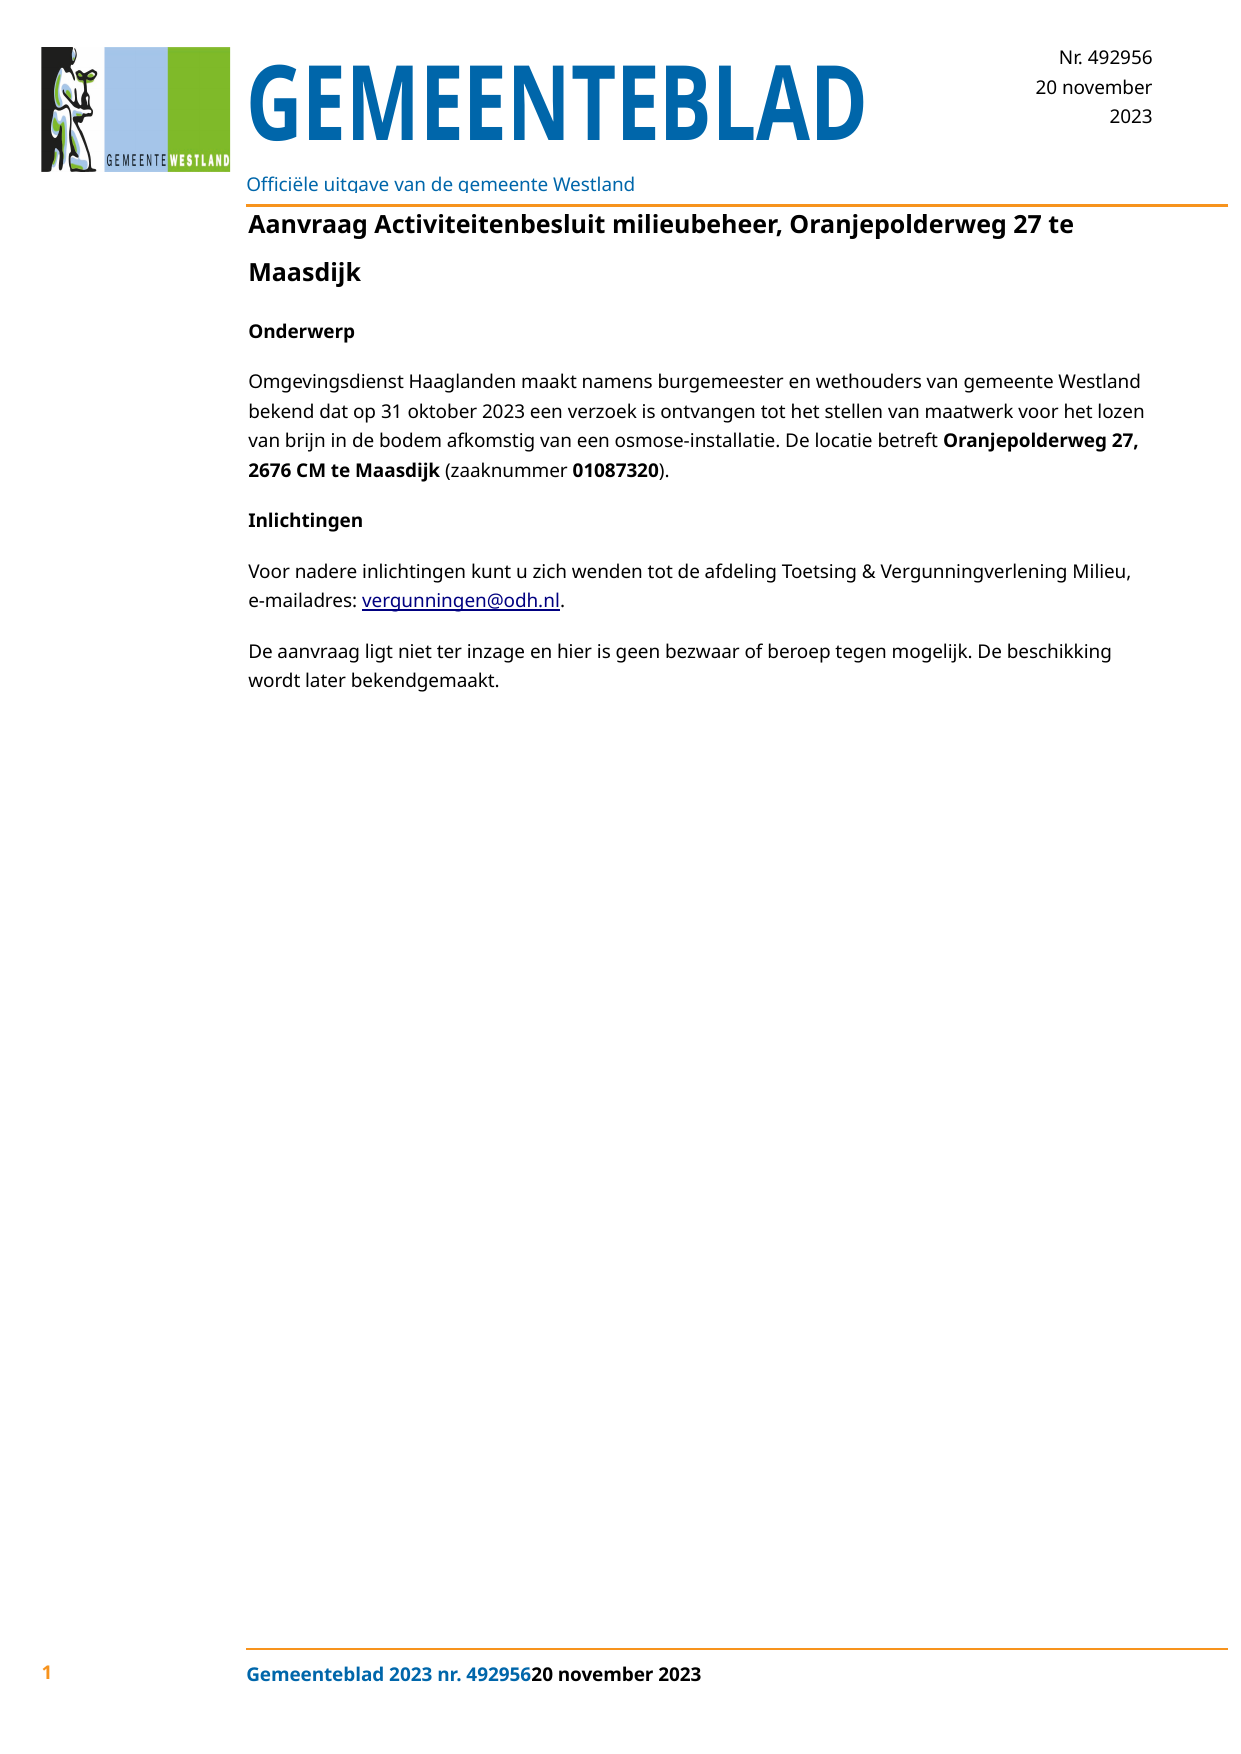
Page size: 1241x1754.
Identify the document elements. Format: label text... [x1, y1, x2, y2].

text Inlichtingen [248, 507, 1152, 533]
picture [41, 47, 231, 172]
text Voor nadere inlichtingen kunt u zich wenden tot de afdeling Toetsing & Vergunningverlening Milieu, e-mailadres: vergunningen@odh.nl. [248, 558, 1152, 613]
text Omgevingsdienst Haaglanden maakt namens burgemeester en wethouders van gemeente Westland bekend dat op 31 oktober 2023 een verzoek is ontvangen tot het stellen van maatwerk voor het lozen van brijn in de bodem afkomstig van een osmose-installatie. De locatie betreft Oranjepolderweg 27, 2676 CM te Maasdijk (zaaknummer 01087320). [248, 368, 1152, 483]
text Onderwerp [248, 318, 1152, 344]
text De aanvraag ligt niet ter inzage en hier is geen bezwaar of beroep tegen mogelijk. De beschikking wordt later bekendgemaakt. [248, 638, 1152, 693]
text Aanvraag Activiteitenbesluit milieubeheer, Oranjepolderweg 27 te Maasdijk [248, 207, 1152, 288]
